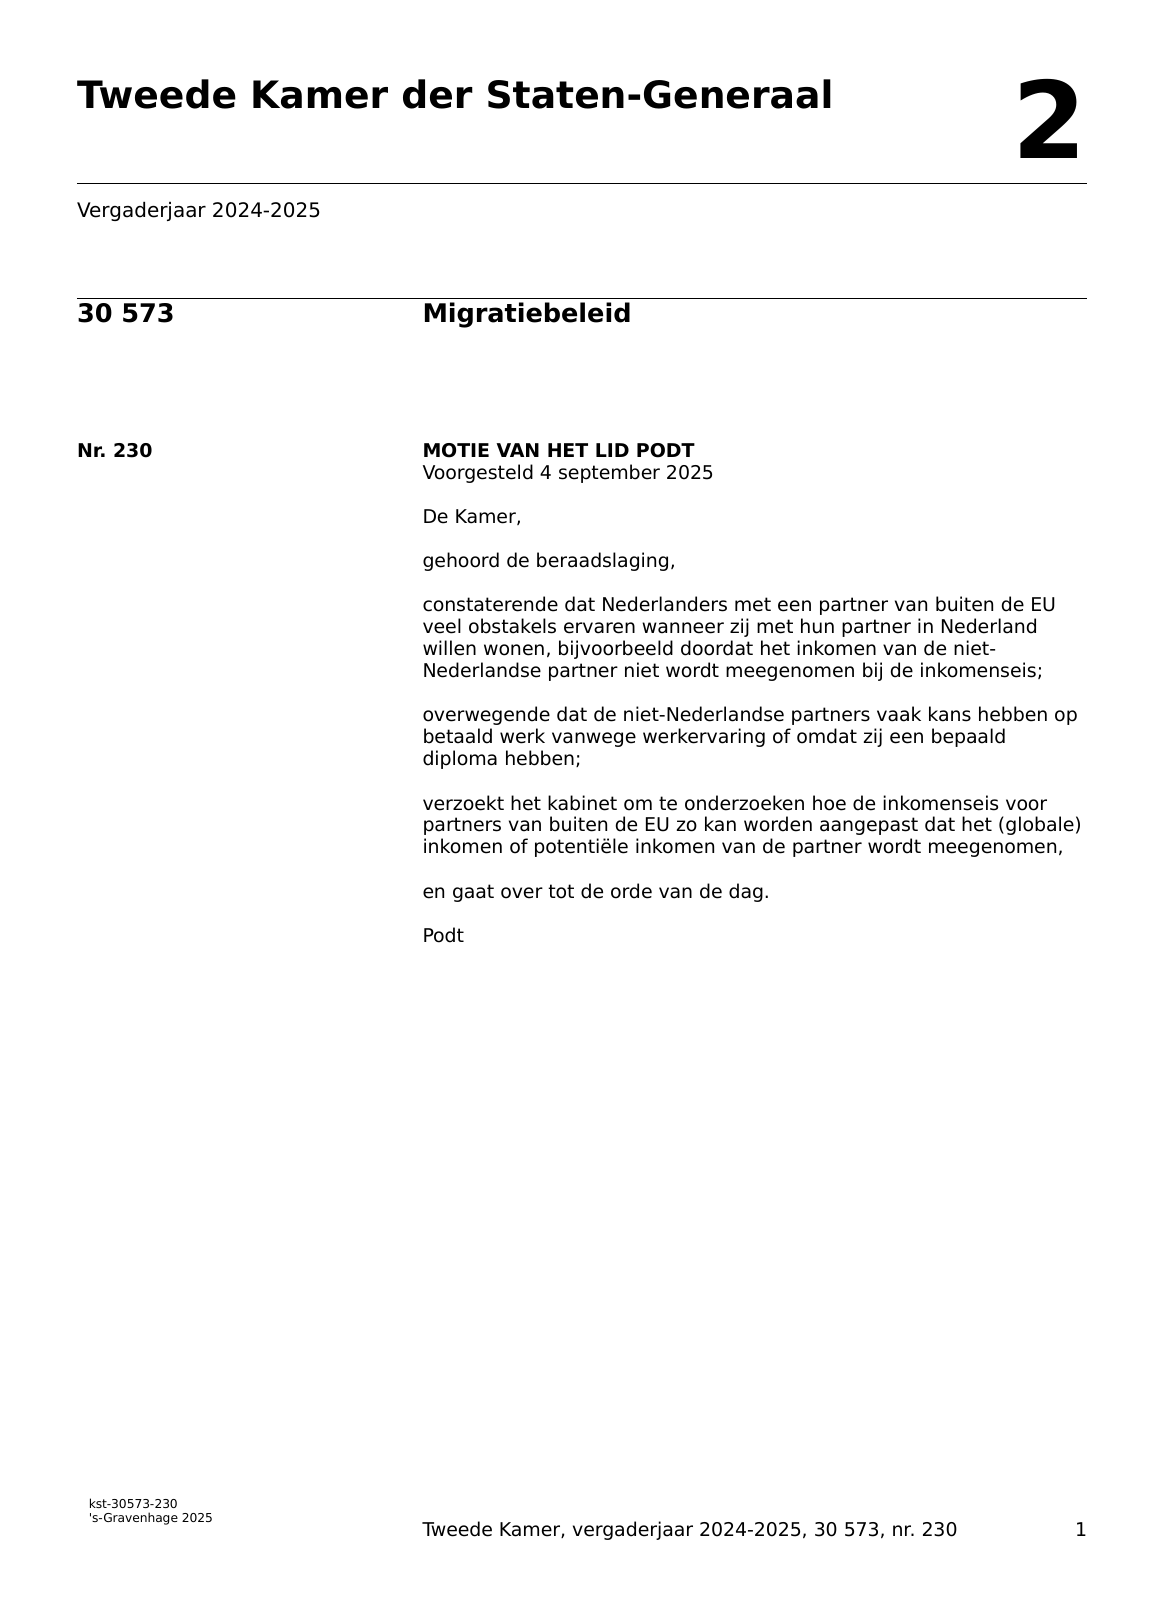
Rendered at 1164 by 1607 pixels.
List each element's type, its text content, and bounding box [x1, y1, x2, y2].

table_header Tweede Kamer der Staten-Generaal [77, 59, 886, 183]
text verzoekt het kabinet om te onderzoeken hoe de inkomenseis voor partners van buiten de EU zo kan worden aangepast dat het (globale) inkomen of potentiële inkomen van de partner wordt meegenomen, [422, 792, 1087, 858]
text constaterende dat Nederlanders met een partner van buiten de EU veel obstakels ervaren wanneer zij met hun partner in Nederland willen wonen, bijvoorbeeld doordat het inkomen van de niet-Nederlandse partner niet wordt meegenomen bij de inkomenseis; [422, 594, 1087, 682]
text Voorgesteld 4 september 2025 [422, 462, 1087, 484]
text kst-30573-230 [88, 1497, 323, 1511]
text 's-Gravenhage 2025 [88, 1511, 323, 1525]
text De Kamer, [422, 506, 1087, 528]
table_header 2 [886, 59, 1087, 183]
text gehoord de beraadslaging, [422, 550, 1087, 572]
table_cell Vergaderjaar 2024-2025 [77, 184, 1087, 298]
text overwegende dat de niet-Nederlandse partners vaak kans hebben op betaald werk vanwege werkervaring of omdat zij een bepaald diploma hebben; [422, 704, 1087, 770]
text Podt [422, 925, 1087, 947]
subtitle Nr. 230 MOTIE VAN HET LID PODT [77, 440, 1087, 462]
subtitle 30 573 Migratiebeleid [77, 299, 1087, 329]
text en gaat over tot de orde van de dag. [422, 881, 1087, 902]
